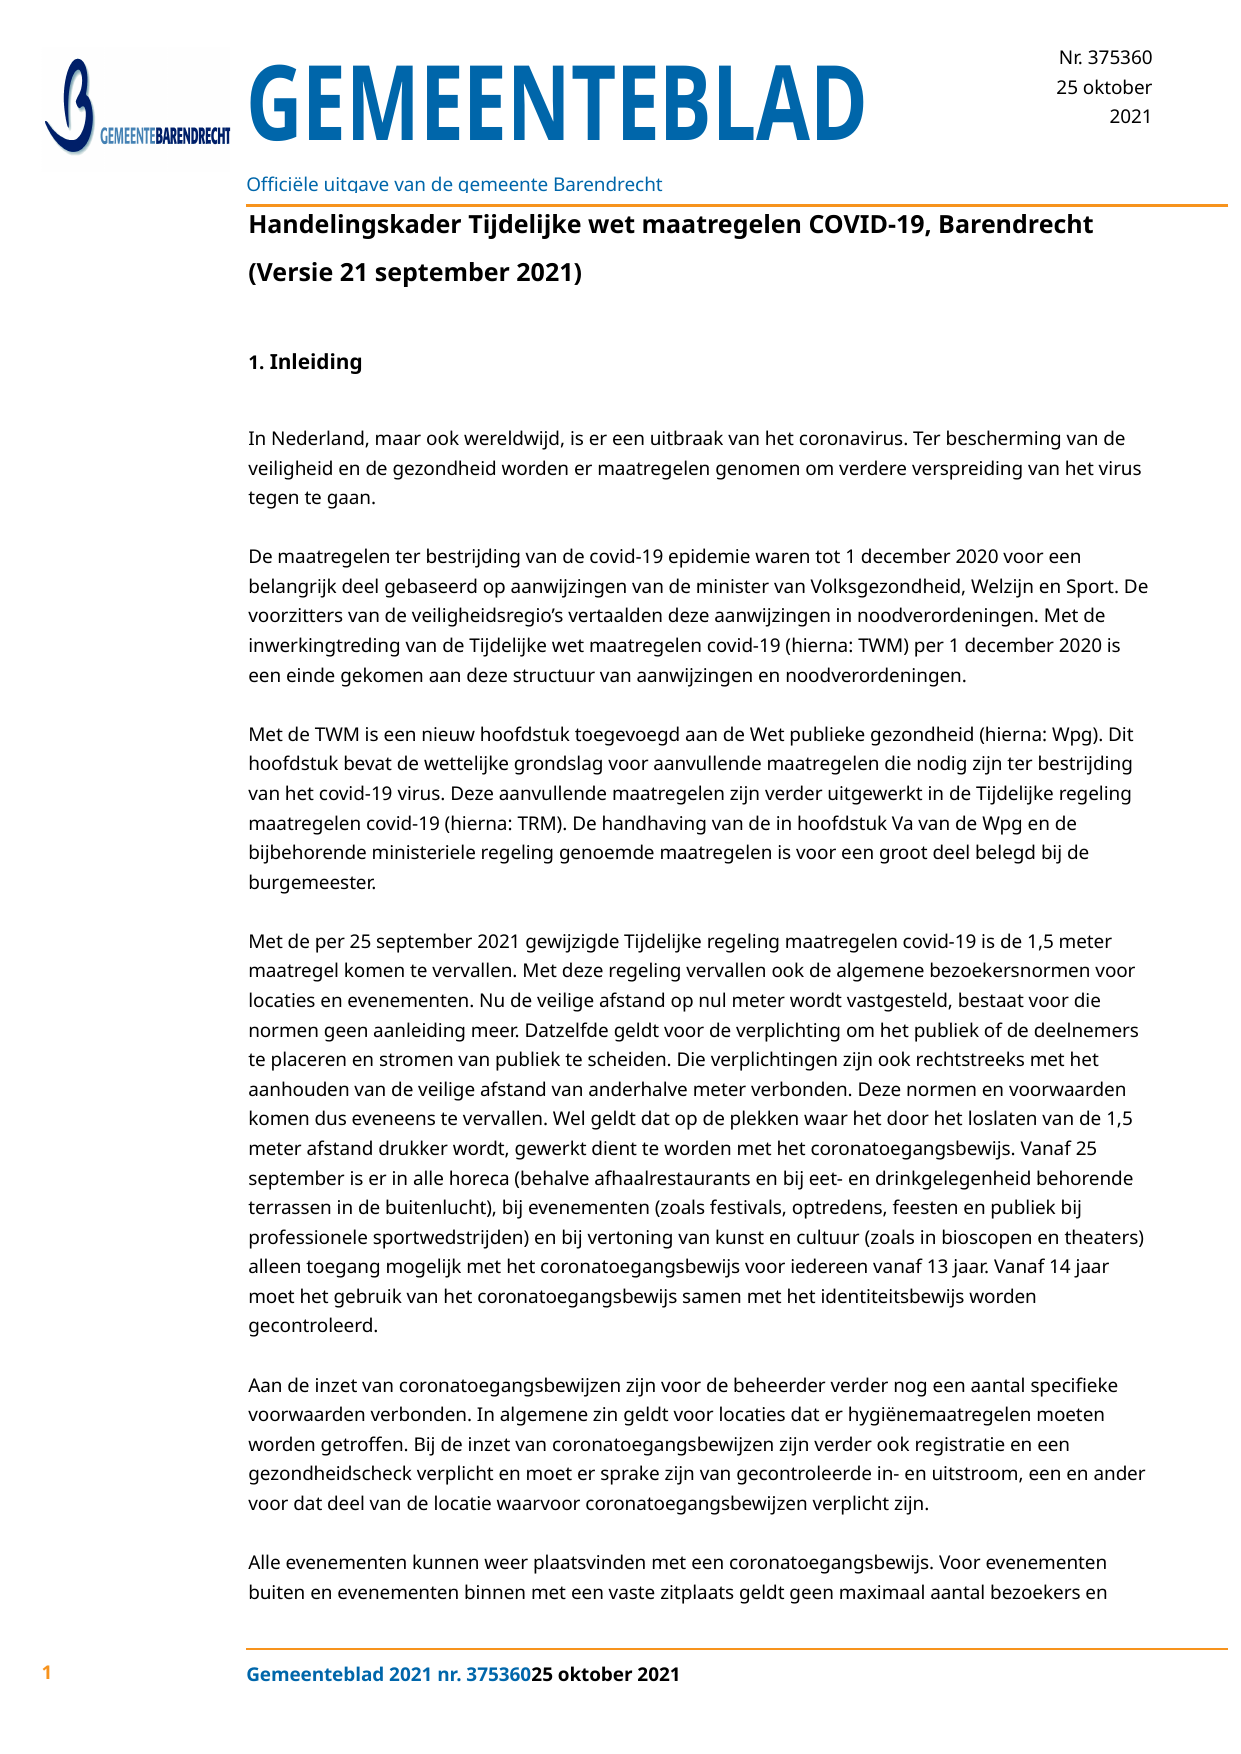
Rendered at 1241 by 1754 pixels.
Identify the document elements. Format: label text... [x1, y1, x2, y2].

text Met de TWM is een nieuw hoofdstuk toegevoegd aan de Wet publieke gezondheid (hierna: Wpg). Dit hoofdstuk bevat de wettelijke grondslag voor aanvullende maatregelen die nodig zijn ter bestrijding van het covid-19 virus. Deze aanvullende maatregelen zijn verder uitgewerkt in de Tijdelijke regeling maatregelen covid-19 (hierna: TRM). De handhaving van de in hoofdstuk Va van de Wpg en de bijbehorende ministeriele regeling genoemde maatregelen is voor een groot deel belegd bij de burgemeester. [248, 721, 1152, 895]
text Met de per 25 september 2021 gewijzigde Tijdelijke regeling maatregelen covid-19 is de 1,5 meter maatregel komen te vervallen. Met deze regeling vervallen ook de algemene bezoekersnormen voor locaties en evenementen. Nu de veilige afstand op nul meter wordt vastgesteld, bestaat voor die normen geen aanleiding meer. Datzelfde geldt voor de verplichting om het publiek of de deelnemers te placeren en stromen van publiek te scheiden. Die verplichtingen zijn ook rechtstreeks met het aanhouden van de veilige afstand van anderhalve meter verbonden. Deze normen en voorwaarden komen dus eveneens te vervallen. Wel geldt dat op de plekken waar het door het loslaten van de 1,5 meter afstand drukker wordt, gewerkt dient te worden met het coronatoegangsbewijs. Vanaf 25 september is er in alle horeca (behalve afhaalrestaurants en bij eet- en drinkgelegenheid behorende terrassen in de buitenlucht), bij evenementen (zoals festivals, optredens, feesten en publiek bij professionele sportwedstrijden) en bij vertoning van kunst en cultuur (zoals in bioscopen en theaters) alleen toegang mogelijk met het coronatoegangsbewijs voor iedereen vanaf 13 jaar. Vanaf 14 jaar moet het gebruik van het coronatoegangsbewijs samen met het identiteitsbewijs worden gecontroleerd. [248, 928, 1152, 1338]
text Aan de inzet van coronatoegangsbewijzen zijn voor de beheerder verder nog een aantal specifieke voorwaarden verbonden. In algemene zin geldt voor locaties dat er hygiënemaatregelen moeten worden getroffen. Bij de inzet van coronatoegangsbewijzen zijn verder ook registratie en een gezondheidscheck verplicht en moet er sprake zijn van gecontroleerde in- en uitstroom, een en ander voor dat deel van de locatie waarvoor coronatoegangsbewijzen verplicht zijn. [248, 1372, 1152, 1516]
text Alle evenementen kunnen weer plaatsvinden met een coronatoegangsbewijs. Voor evenementen buiten en evenementen binnen met een vaste zitplaats geldt geen maximaal aantal bezoekers en [248, 1549, 1152, 1605]
text De maatregelen ter bestrijding van de covid-19 epidemie waren tot 1 december 2020 voor een belangrijk deel gebaseerd op aanwijzingen van de minister van Volksgezondheid, Welzijn en Sport. De voorzitters van de veiligheidsregio’s vertaalden deze aanwijzingen in noodverordeningen. Met de inwerkingtreding van de Tijdelijke wet maatregelen covid-19 (hierna: TWM) per 1 december 2020 is een einde gekomen aan deze structuur van aanwijzingen en noodverordeningen. [248, 543, 1152, 688]
text In Nederland, maar ook wereldwijd, is er een uitbraak van het coronavirus. Ter bescherming van de veiligheid en de gezondheid worden er maatregelen genomen om verdere verspreiding van het virus tegen te gaan. [248, 425, 1152, 510]
picture [41, 47, 231, 172]
text 1. Inleiding [248, 347, 1152, 376]
text Handelingskader Tijdelijke wet maatregelen COVID-19, Barendrecht (Versie 21 september 2021) [248, 207, 1152, 288]
